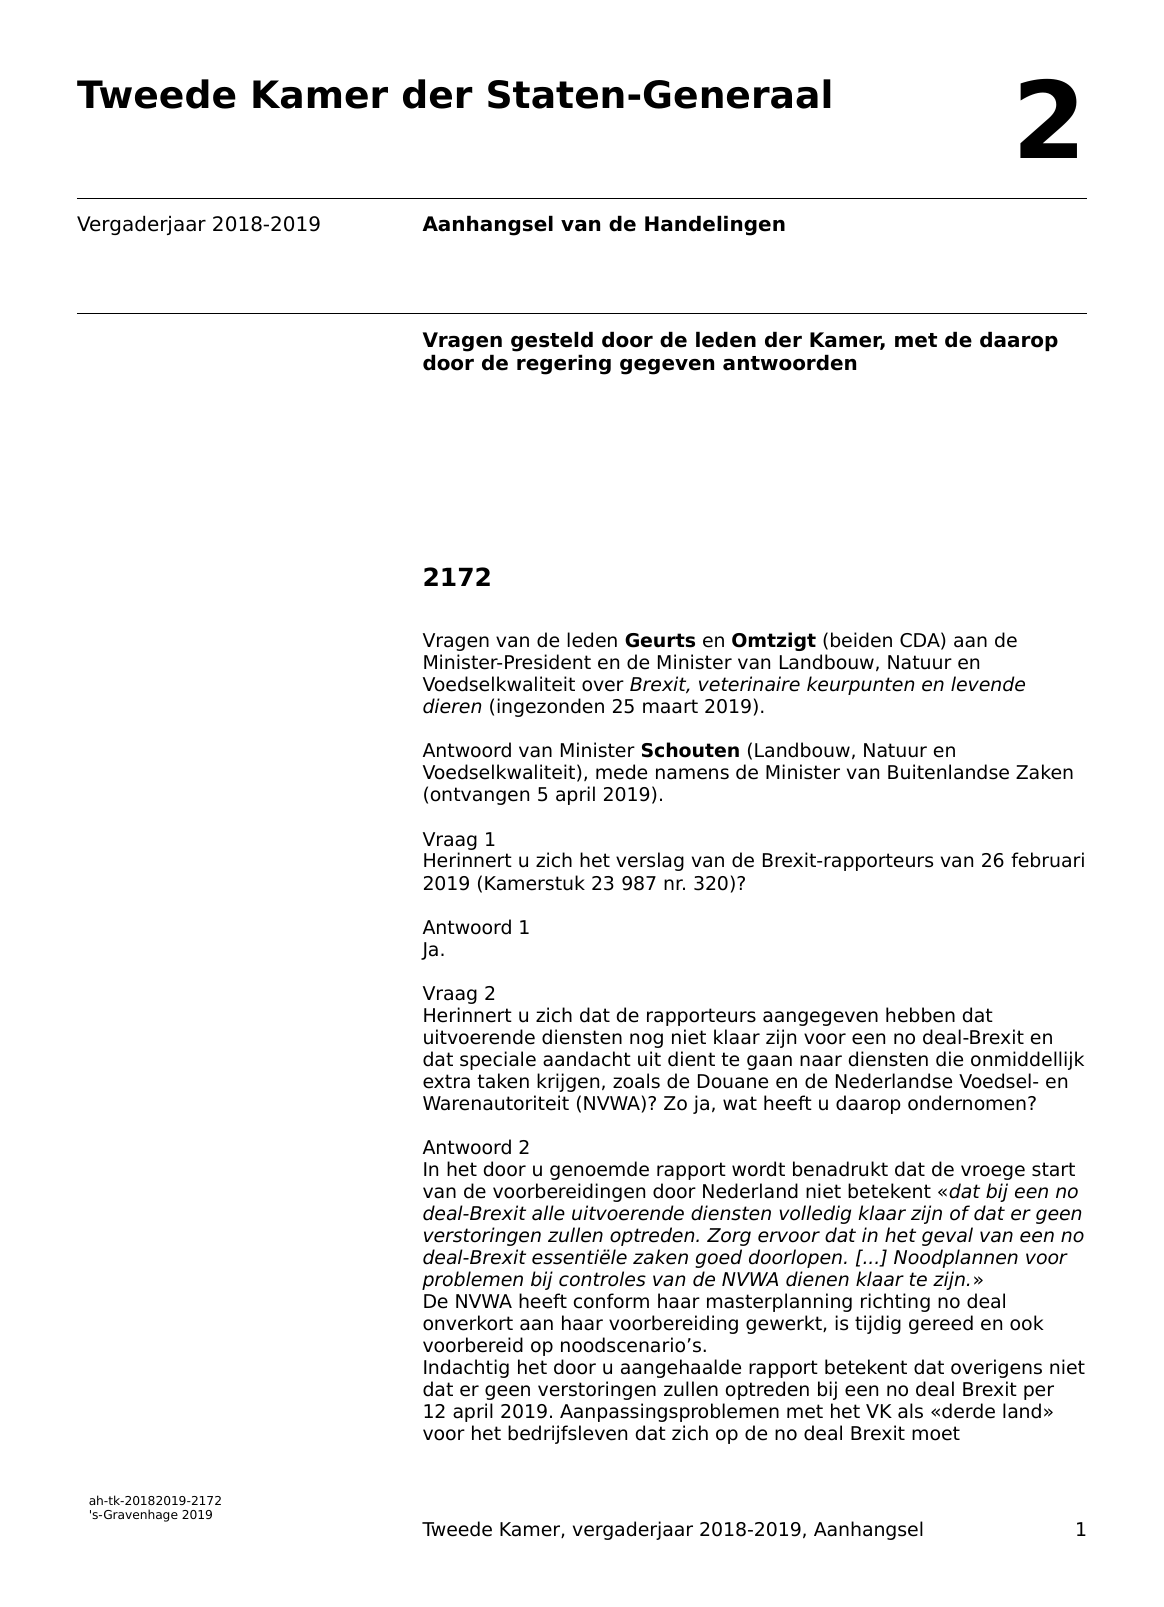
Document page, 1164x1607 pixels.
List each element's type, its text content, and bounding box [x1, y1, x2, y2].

text Vragen van de leden Geurts en Omtzigt (beiden CDA) aan de Minister-President en de Minister van Landbouw, Natuur en Voedselkwaliteit over Brexit, veterinaire keurpunten en levende dieren (ingezonden 25 maart 2019). [422, 630, 1087, 718]
text In het door u genoemde rapport wordt benadrukt dat de vroege start van de voorbereidingen door Nederland niet betekent «dat bij een no deal-Brexit alle uitvoerende diensten volledig klaar zijn of dat er geen verstoringen zullen optreden. Zorg ervoor dat in het geval van een no deal-Brexit essentiële zaken goed doorlopen. [...] Noodplannen voor problemen bij controles van de NVWA dienen klaar te zijn.» [422, 1159, 1087, 1291]
text Vraag 1 [422, 828, 1087, 850]
table_cell [77, 314, 422, 375]
text Indachtig het door u aangehaalde rapport betekent dat overigens niet dat er geen verstoringen zullen optreden bij een no deal Brexit per 12 april 2019. Aanpassingsproblemen met het VK als «derde land» voor het bedrijfsleven dat zich op de no deal Brexit moet [422, 1357, 1087, 1444]
text ah-tk-20182019-2172 [88, 1494, 323, 1508]
table_cell Vergaderjaar 2018-2019 [77, 199, 422, 313]
text Antwoord 2 [422, 1137, 1087, 1159]
table_cell Vragen gesteld door de leden der Kamer, met de daarop door de regering gegeven antwoorden [422, 314, 1087, 375]
table_cell Aanhangsel van de Handelingen [422, 199, 1087, 313]
text Antwoord van Minister Schouten (Landbouw, Natuur en Voedselkwaliteit), mede namens de Minister van Buitenlandse Zaken (ontvangen 5 april 2019). [422, 740, 1087, 806]
text Ja. [422, 938, 1087, 961]
text Herinnert u zich dat de rapporteurs aangegeven hebben dat uitvoerende diensten nog niet klaar zijn voor een no deal-Brexit en dat speciale aandacht uit dient te gaan naar diensten die onmiddellijk extra taken krijgen, zoals de Douane en de Nederlandse Voedsel- en Warenautoriteit (NVWA)? Zo ja, wat heeft u daarop ondernomen? [422, 1005, 1087, 1114]
text Antwoord 1 [422, 917, 1087, 938]
text 2172 [422, 563, 1087, 592]
table_header 2 [886, 59, 1087, 198]
text Vraag 2 [422, 983, 1087, 1005]
text 's-Gravenhage 2019 [88, 1508, 323, 1522]
table_header Tweede Kamer der Staten-Generaal [77, 59, 886, 198]
text De NVWA heeft conform haar masterplanning richting no deal onverkort aan haar voorbereiding gewerkt, is tijdig gereed en ook voorbereid op noodscenario’s. [422, 1291, 1087, 1357]
text Herinnert u zich het verslag van de Brexit-rapporteurs van 26 februari 2019 (Kamerstuk 23 987 nr. 320)? [422, 850, 1087, 894]
